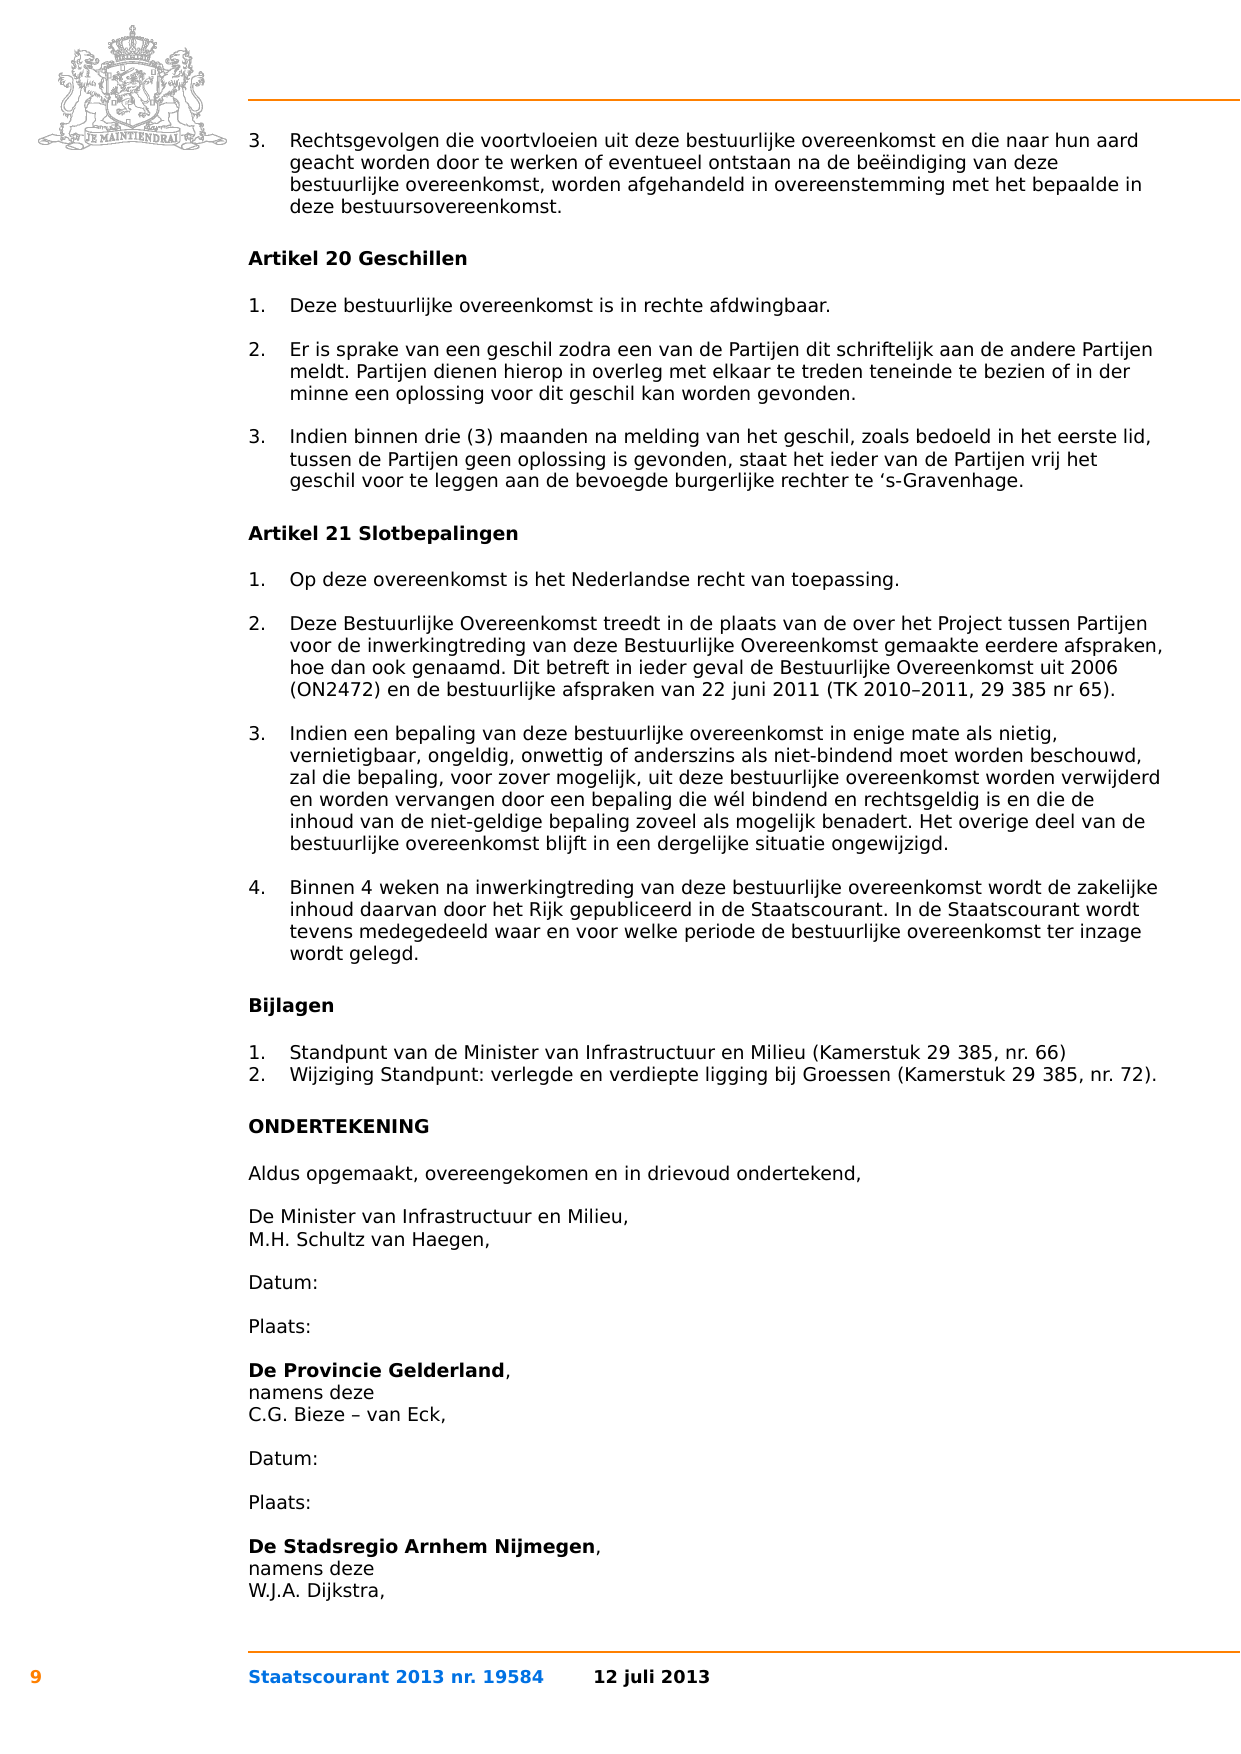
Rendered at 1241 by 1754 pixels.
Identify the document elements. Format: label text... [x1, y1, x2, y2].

text De Provincie Gelderland, [248, 1360, 1163, 1382]
text 2. Er is sprake van een geschil zodra een van de Partijen dit schriftelijk aan de andere Partijen meldt. Partijen dienen hierop in overleg met elkaar te treden teneinde te bezien of in der minne een oplossing voor dit geschil kan worden gevonden. [248, 339, 1163, 404]
text 3. Indien binnen drie (3) maanden na melding van het geschil, zoals bedoeld in het eerste lid, tussen de Partijen geen oplossing is gevonden, staat het ieder van de Partijen vrij het geschil voor te leggen aan de bevoegde burgerlijke rechter te ‘s-Gravenhage. [248, 426, 1163, 492]
subtitle Artikel 21 Slotbepalingen [248, 522, 1163, 544]
text 3. Rechtsgevolgen die voortvloeien uit deze bestuurlijke overeenkomst en die naar hun aard geacht worden door te werken of eventueel ontstaan na de beëindiging van deze bestuurlijke overeenkomst, worden afgehandeld in overeenstemming met het bepaalde in deze bestuursovereenkomst. [248, 130, 1163, 218]
text 2. Deze Bestuurlijke Overeenkomst treedt in de plaats van de over het Project tussen Partijen voor de inwerkingtreding van deze Bestuurlijke Overeenkomst gemaakte eerdere afspraken, hoe dan ook genaamd. Dit betreft in ieder geval de Bestuurlijke Overeenkomst uit 2006 (ON2472) en de bestuurlijke afspraken van 22 juni 2011 (TK 2010–2011, 29 385 nr 65). [248, 613, 1163, 701]
text Aldus opgemaakt, overeengekomen en in drievoud ondertekend, [248, 1163, 1163, 1184]
text W.J.A. Dijkstra, [248, 1579, 1163, 1601]
text namens deze [248, 1382, 1163, 1404]
picture [38, 25, 227, 150]
text Plaats: [248, 1316, 1163, 1338]
text 4. Binnen 4 weken na inwerkingtreding van deze bestuurlijke overeenkomst wordt de zakelijke inhoud daarvan door het Rijk gepubliceerd in de Staatscourant. In de Staatscourant wordt tevens medegedeeld waar en voor welke periode de bestuurlijke overeenkomst ter inzage wordt gelegd. [248, 877, 1163, 965]
text 3. Indien een bepaling van deze bestuurlijke overeenkomst in enige mate als nietig, vernietigbaar, ongeldig, onwettig of anderszins als niet-bindend moet worden beschouwd, zal die bepaling, voor zover mogelijk, uit deze bestuurlijke overeenkomst worden verwijderd en worden vervangen door een bepaling die wél bindend en rechtsgeldig is en die de inhoud van de niet-geldige bepaling zoveel als mogelijk benadert. Het overige deel van de bestuurlijke overeenkomst blijft in een dergelijke situatie ongewijzigd. [248, 723, 1163, 855]
text 1. Standpunt van de Minister van Infrastructuur en Milieu (Kamerstuk 29 385, nr. 66) [248, 1042, 1163, 1064]
text M.H. Schultz van Haegen, [248, 1228, 1163, 1250]
text namens deze [248, 1557, 1163, 1579]
text De Minister van Infrastructuur en Milieu, [248, 1206, 1163, 1228]
text C.G. Bieze – van Eck, [248, 1404, 1163, 1426]
text Datum: [248, 1272, 1163, 1294]
text 2. Wijziging Standpunt: verlegde en verdiepte ligging bij Groessen (Kamerstuk 29 385, nr. 72). [248, 1064, 1163, 1086]
subtitle ONDERTEKENING [248, 1116, 1163, 1138]
subtitle Bijlagen [248, 995, 1163, 1017]
text Datum: [248, 1448, 1163, 1470]
text 1. Op deze overeenkomst is het Nederlandse recht van toepassing. [248, 569, 1163, 591]
text De Stadsregio Arnhem Nijmegen, [248, 1536, 1163, 1557]
text 1. Deze bestuurlijke overeenkomst is in rechte afdwingbaar. [248, 295, 1163, 317]
subtitle Artikel 20 Geschillen [248, 248, 1163, 270]
text Plaats: [248, 1492, 1163, 1514]
